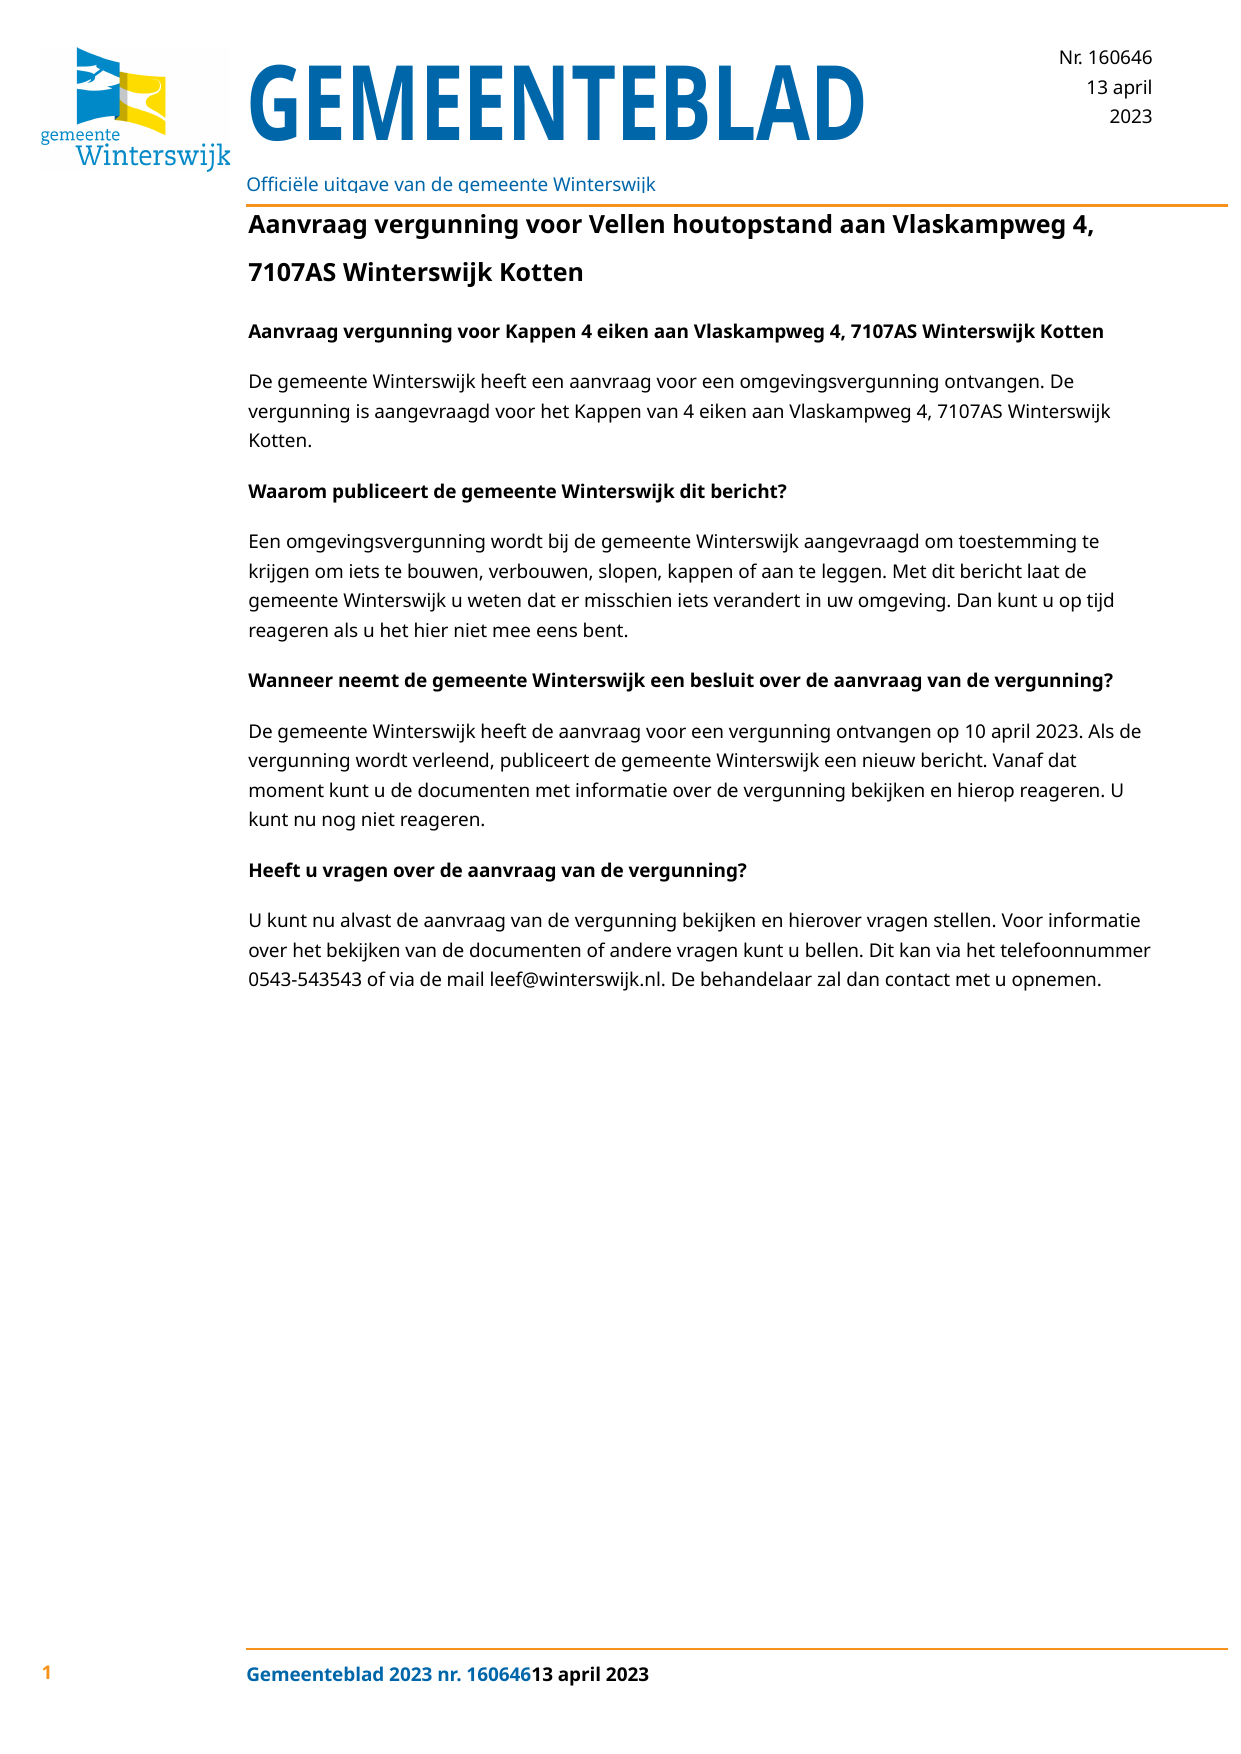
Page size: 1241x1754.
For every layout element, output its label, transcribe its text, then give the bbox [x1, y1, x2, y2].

text De gemeente Winterswijk heeft de aanvraag voor een vergunning ontvangen op 10 april 2023. Als de vergunning wordt verleend, publiceert de gemeente Winterswijk een nieuw bericht. Vanaf dat moment kunt u de documenten met informatie over de vergunning bekijken en hierop reageren. U kunt nu nog niet reageren. [248, 718, 1152, 832]
text Wanneer neemt de gemeente Winterswijk een besluit over de aanvraag van de vergunning? [248, 667, 1152, 693]
text Waarom publiceert de gemeente Winterswijk dit bericht? [248, 478, 1152, 504]
text Heeft u vragen over de aanvraag van de vergunning? [248, 857, 1152, 883]
text Een omgevingsvergunning wordt bij de gemeente Winterswijk aangevraagd om toestemming te krijgen om iets te bouwen, verbouwen, slopen, kappen of aan te leggen. Met dit bericht laat de gemeente Winterswijk u weten dat er misschien iets verandert in uw omgeving. Dan kunt u op tijd reageren als u het hier niet mee eens bent. [248, 528, 1152, 643]
text Aanvraag vergunning voor Vellen houtopstand aan Vlaskampweg 4, 7107AS Winterswijk Kotten [248, 207, 1152, 288]
picture [41, 47, 231, 172]
text De gemeente Winterswijk heeft een aanvraag voor een omgevingsvergunning ontvangen. De vergunning is aangevraagd voor het Kappen van 4 eiken aan Vlaskampweg 4, 7107AS Winterswijk Kotten. [248, 368, 1152, 453]
text U kunt nu alvast de aanvraag van de vergunning bekijken en hierover vragen stellen. Voor informatie over het bekijken van de documenten of andere vragen kunt u bellen. Dit kan via het telefoonnummer 0543-543543 of via de mail leef@winterswijk.nl. De behandelaar zal dan contact met u opnemen. [248, 907, 1152, 992]
text Aanvraag vergunning voor Kappen 4 eiken aan Vlaskampweg 4, 7107AS Winterswijk Kotten [248, 318, 1152, 344]
picture [225, 153, 231, 162]
